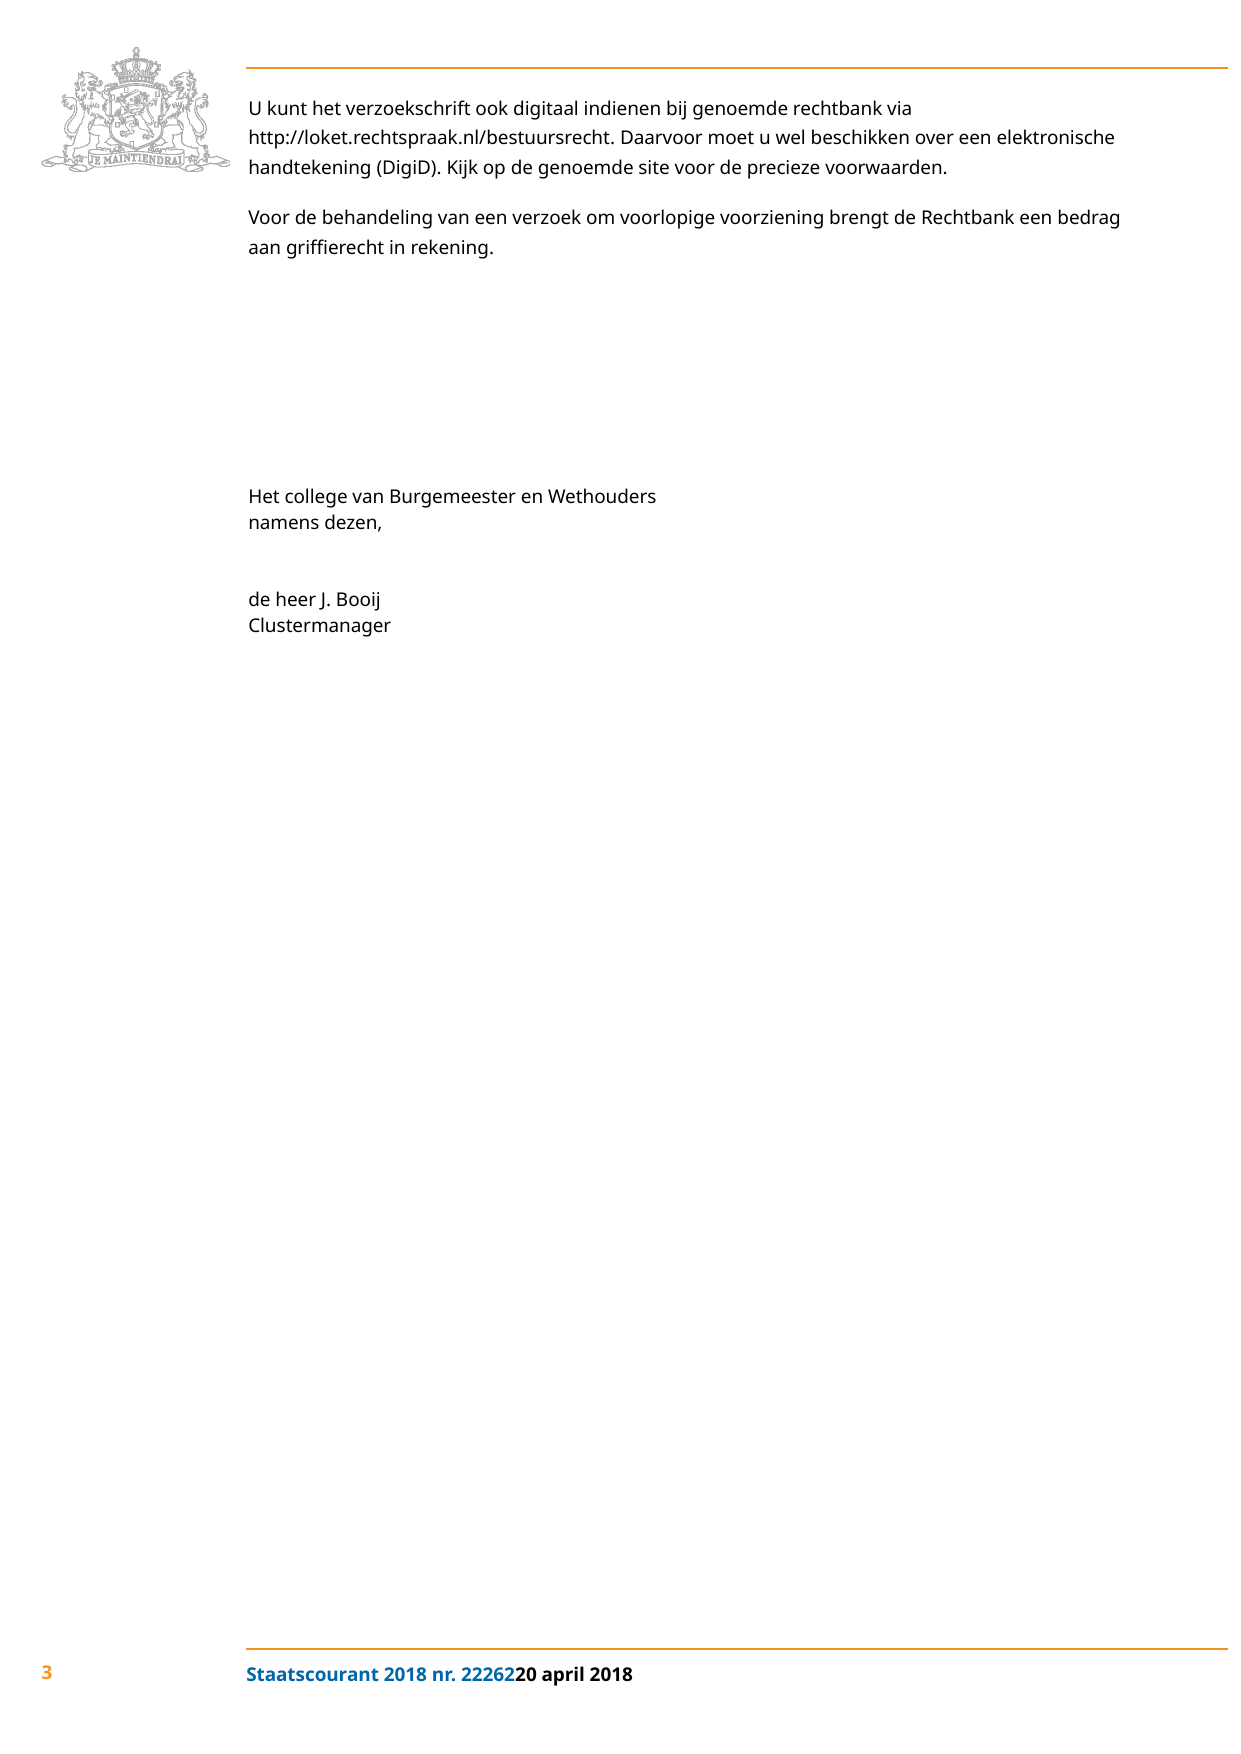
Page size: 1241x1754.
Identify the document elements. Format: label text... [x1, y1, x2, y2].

picture [41, 47, 231, 172]
text Het college van Burgemeester en Wethouders [248, 483, 1152, 509]
text namens dezen, [248, 509, 1152, 535]
text Clustermanager [248, 612, 1152, 638]
text de heer J. Booij [248, 586, 1152, 612]
text U kunt het verzoekschrift ook digitaal indienen bij genoemde rechtbank via http://loket.rechtspraak.nl/bestuursrecht. Daarvoor moet u wel beschikken over een elektronische handtekening (DigiD). Kijk op de genoemde site voor de precieze voorwaarden. [248, 95, 1152, 180]
text Voor de behandeling van een verzoek om voorlopige voorziening brengt de Rechtbank een bedrag aan griffierecht in rekening. [248, 204, 1152, 260]
